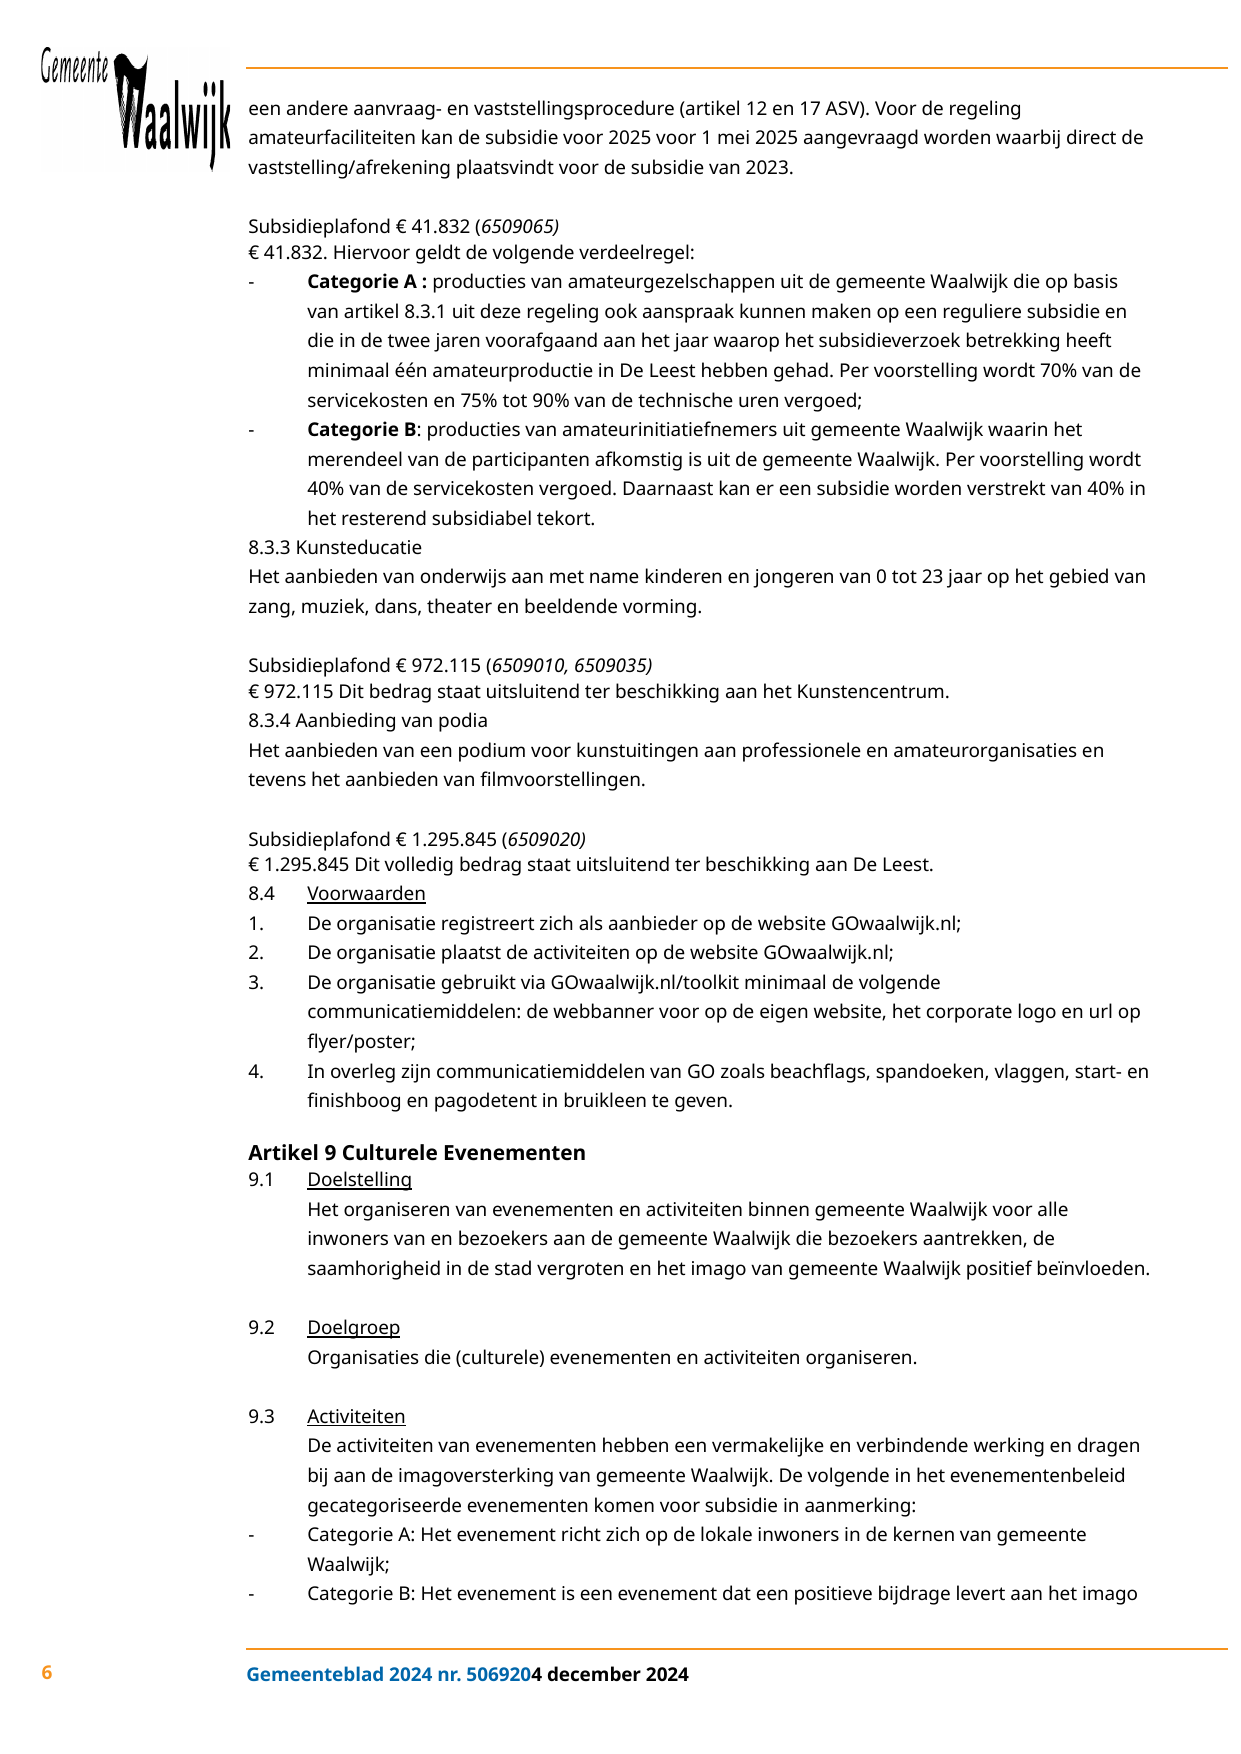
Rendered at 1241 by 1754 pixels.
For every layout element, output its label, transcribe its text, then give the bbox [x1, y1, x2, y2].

text een andere aanvraag- en vaststellingsprocedure (artikel 12 en 17 ASV). Voor de regeling amateurfaciliteiten kan de subsidie voor 2025 voor 1 mei 2025 aangevraagd worden waarbij direct de vaststelling/afrekening plaatsvindt voor de subsidie van 2023. [248, 95, 1152, 180]
list Het organiseren van evenementen en activiteiten binnen gemeente Waalwijk voor alle inwoners van en bezoekers aan de gemeente Waalwijk die bezoekers aantrekken, de saamhorigheid in de stad vergroten en het imago van gemeente Waalwijk positief beïnvloeden. [248, 1196, 1152, 1281]
table_header Subsidieplafond € 41.832 (6509065) [248, 213, 1152, 239]
text 8.3.4 Aanbieding van podia [248, 707, 1152, 733]
text Artikel 9 Culturele Evenementen [248, 1138, 1152, 1166]
text 8.3.3 Kunsteducatie [248, 534, 1152, 560]
table_cell € 972.115 Dit bedrag staat uitsluitend ter beschikking aan het Kunstencentrum. [248, 678, 1152, 704]
list De organisatie plaatst de activiteiten op de website GOwaalwijk.nl; [248, 939, 1152, 965]
table_cell € 1.295.845 Dit volledig bedrag staat uitsluitend ter beschikking aan De Leest. [248, 851, 1152, 877]
list Activiteiten [248, 1403, 1152, 1429]
table_cell € 41.832. Hiervoor geldt de volgende verdeelregel: Categorie A : producties van amateurgezelschappen uit de gemeente Waalwijk die op basis van artikel 8.3.1 uit deze regeling ook aanspraak kunnen maken op een reguliere subsidie en die in de twee jaren voorafgaand aan het jaar waarop het subsidieverzoek betrekking heeft minimaal één amateurproductie in De Leest hebben gehad. Per voorstelling wordt 70% van de servicekosten en 75% tot 90% van de technische uren vergoed; Categorie B: producties van amateurinitiatiefnemers uit gemeente Waalwijk waarin het merendeel van de participanten afkomstig is uit de gemeente Waalwijk. Per voorstelling wordt 40% van de servicekosten vergoed. Daarnaast kan er een subsidie worden verstrekt van 40% in het resterend subsidiabel tekort. [248, 239, 1152, 531]
list Categorie A: Het evenement richt zich op de lokale inwoners in de kernen van gemeente Waalwijk; [248, 1521, 1152, 1577]
list Organisaties die (culturele) evenementen en activiteiten organiseren. [248, 1344, 1152, 1369]
list Doelgroep [248, 1314, 1152, 1340]
list Categorie B: Het evenement is een evenement dat een positieve bijdrage levert aan het imago [248, 1581, 1152, 1606]
table_header Subsidieplafond € 972.115 (6509010, 6509035) [248, 653, 1152, 678]
list Voorwaarden [248, 880, 1152, 906]
list In overleg zijn communicatiemiddelen van GO zoals beachflags, spandoeken, vlaggen, start- en finishboog en pagodetent in bruikleen te geven. [248, 1058, 1152, 1113]
list De organisatie gebruikt via GOwaalwijk.nl/toolkit minimaal de volgende communicatiemiddelen: de webbanner voor op de eigen website, het corporate logo en url op flyer/poster; [248, 969, 1152, 1054]
list De organisatie registreert zich als aanbieder op de website GOwaalwijk.nl; [248, 910, 1152, 936]
text Het aanbieden van onderwijs aan met name kinderen en jongeren van 0 tot 23 jaar op het gebied van zang, muziek, dans, theater en beeldende vorming. [248, 564, 1152, 619]
picture [41, 47, 231, 172]
text Het aanbieden van een podium voor kunstuitingen aan professionele en amateurorganisaties en tevens het aanbieden van filmvoorstellingen. [248, 737, 1152, 792]
list Doelstelling [248, 1166, 1152, 1192]
table_header Subsidieplafond € 1.295.845 (6509020) [248, 826, 1152, 851]
list De activiteiten van evenementen hebben een vermakelijke en verbindende werking en dragen bij aan de imagoversterking van gemeente Waalwijk. De volgende in het evenementenbeleid gecategoriseerde evenementen komen voor subsidie in aanmerking: [248, 1433, 1152, 1517]
